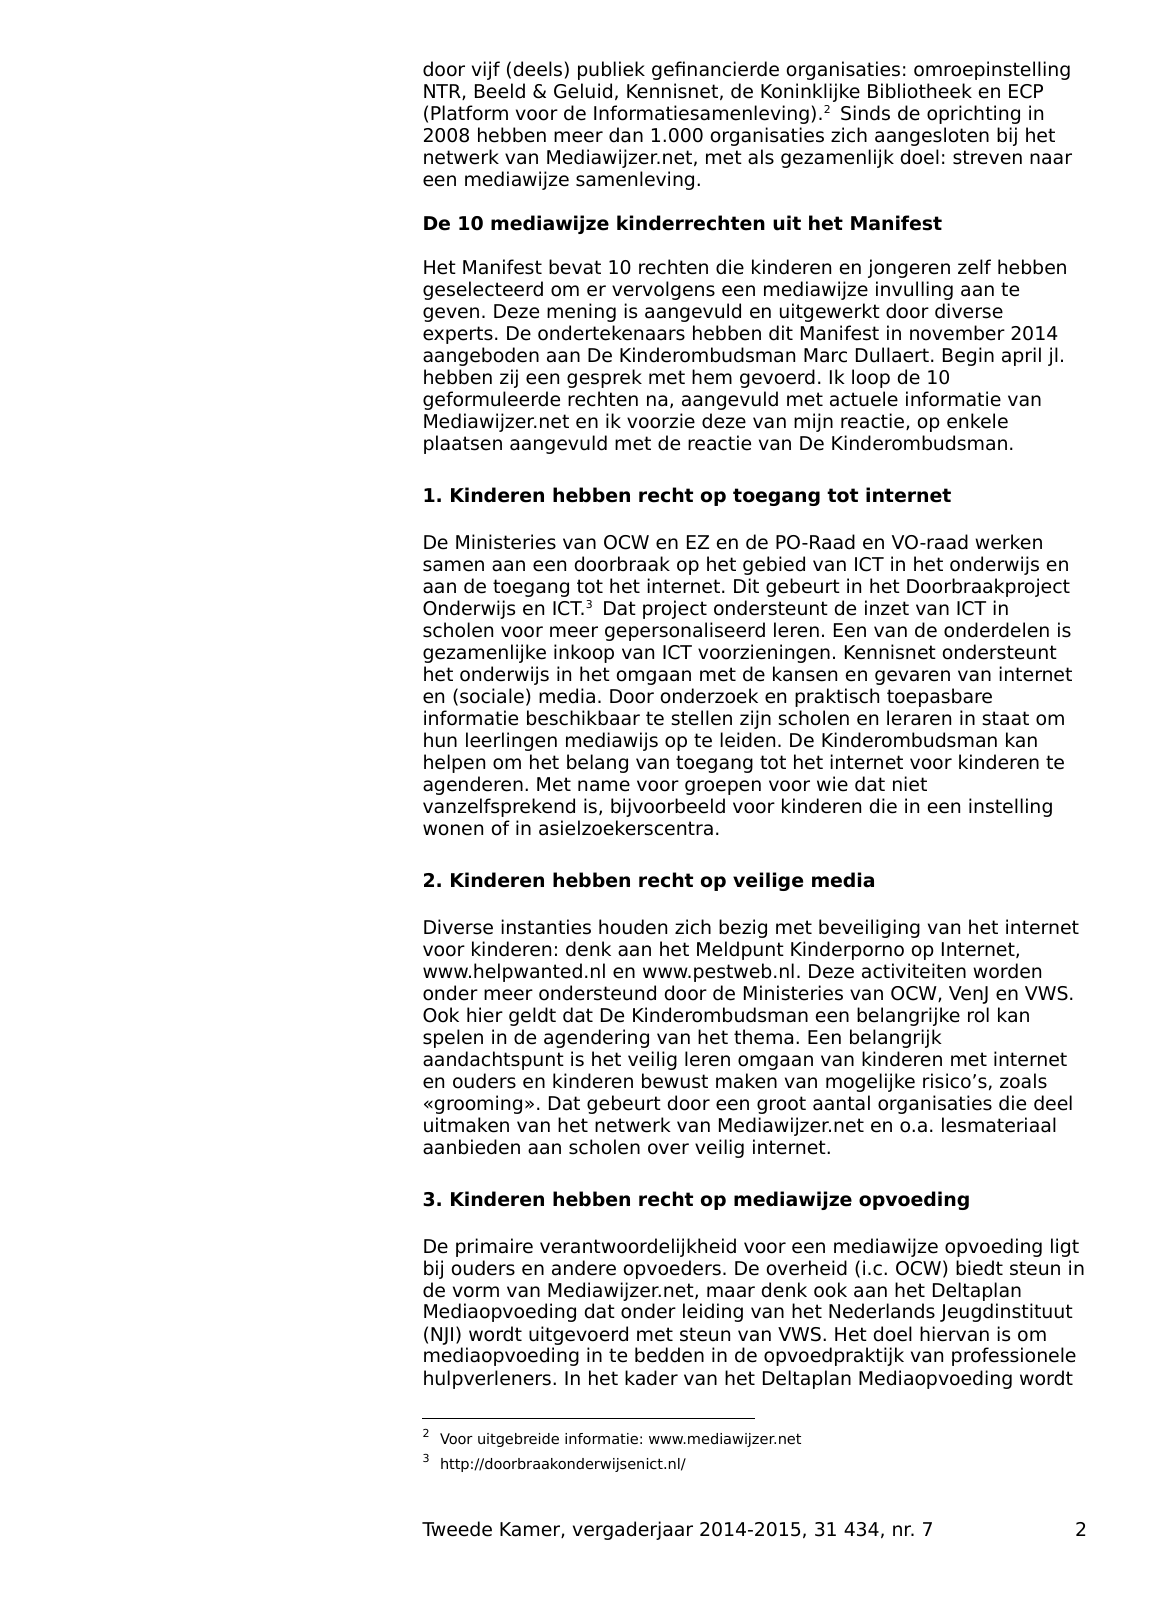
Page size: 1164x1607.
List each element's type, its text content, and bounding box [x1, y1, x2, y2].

text Diverse instanties houden zich bezig met beveiliging van het internet voor kinderen: denk aan het Meldpunt Kinderporno op Internet, www.helpwanted.nl en www.pestweb.nl. Deze activiteiten worden onder meer ondersteund door de Ministeries van OCW, VenJ en VWS. Ook hier geldt dat De Kinderombudsman een belangrijke rol kan spelen in de agendering van het thema. Een belangrijk aandachtspunt is het veilig leren omgaan van kinderen met internet en ouders en kinderen bewust maken van mogelijke risico’s, zoals «grooming». Dat gebeurt door een groot aantal organisaties die deel uitmaken van het netwerk van Mediawijzer.net en o.a. lesmateriaal aanbieden aan scholen over veilig internet. [422, 917, 1087, 1158]
text De primaire verantwoordelijkheid voor een mediawijze opvoeding ligt bij ouders en andere opvoeders. De overheid (i.c. OCW) biedt steun in de vorm van Mediawijzer.net, maar denk ook aan het Deltaplan Mediaopvoeding dat onder leiding van het Nederlands Jeugdinstituut (NJI) wordt uitgevoerd met steun van VWS. Het doel hiervan is om mediaopvoeding in te bedden in de opvoedpraktijk van professionele hulpverleners. In het kader van het Deltaplan Mediaopvoeding wordt [422, 1236, 1087, 1389]
text http://doorbraakonderwijsenict.nl/ [422, 1452, 1087, 1474]
text De Ministeries van OCW en EZ en de PO-Raad en VO-raad werken samen aan een doorbraak op het gebied van ICT in het onderwijs en aan de toegang tot het internet. Dit gebeurt in het Doorbraakproject Onderwijs en ICT. Dat project ondersteunt de inzet van ICT in scholen voor meer gepersonaliseerd leren. Een van de onderdelen is gezamenlijke inkoop van ICT voorzieningen. Kennisnet ondersteunt het onderwijs in het omgaan met de kansen en gevaren van internet en (sociale) media. Door onderzoek en praktisch toepasbare informatie beschikbaar te stellen zijn scholen en leraren in staat om hun leerlingen mediawijs op te leiden. De Kinderombudsman kan helpen om het belang van toegang tot het internet voor kinderen te agenderen. Met name voor groepen voor wie dat niet vanzelfsprekend is, bijvoorbeeld voor kinderen die in een instelling wonen of in asielzoekerscentra. [422, 532, 1087, 840]
subtitle 2. Kinderen hebben recht op veilige media [422, 870, 1087, 892]
text door vijf (deels) publiek gefinancierde organisaties: omroepinstelling NTR, Beeld & Geluid, Kennisnet, de Koninklijke Bibliotheek en ECP (Platform voor de Informatiesamenleving). Sinds de oprichting in 2008 hebben meer dan 1.000 organisaties zich aangesloten bij het netwerk van Mediawijzer.net, met als gezamenlijk doel: streven naar een mediawijze samenleving. [422, 59, 1087, 191]
subtitle 1. Kinderen hebben recht op toegang tot internet [422, 485, 1087, 507]
text Het Manifest bevat 10 rechten die kinderen en jongeren zelf hebben geselecteerd om er vervolgens een mediawijze invulling aan te geven. Deze mening is aangevuld en uitgewerkt door diverse experts. De ondertekenaars hebben dit Manifest in november 2014 aangeboden aan De Kinderombudsman Marc Dullaert. Begin april jl. hebben zij een gesprek met hem gevoerd. Ik loop de 10 geformuleerde rechten na, aangevuld met actuele informatie van Mediawijzer.net en ik voorzie deze van mijn reactie, op enkele plaatsen aangevuld met de reactie van De Kinderombudsman. [422, 257, 1087, 455]
text Voor uitgebreide informatie: www.mediawijzer.net [422, 1427, 1087, 1449]
subtitle De 10 mediawijze kinderrechten uit het Manifest [422, 213, 1087, 235]
subtitle 3. Kinderen hebben recht op mediawijze opvoeding [422, 1188, 1087, 1211]
